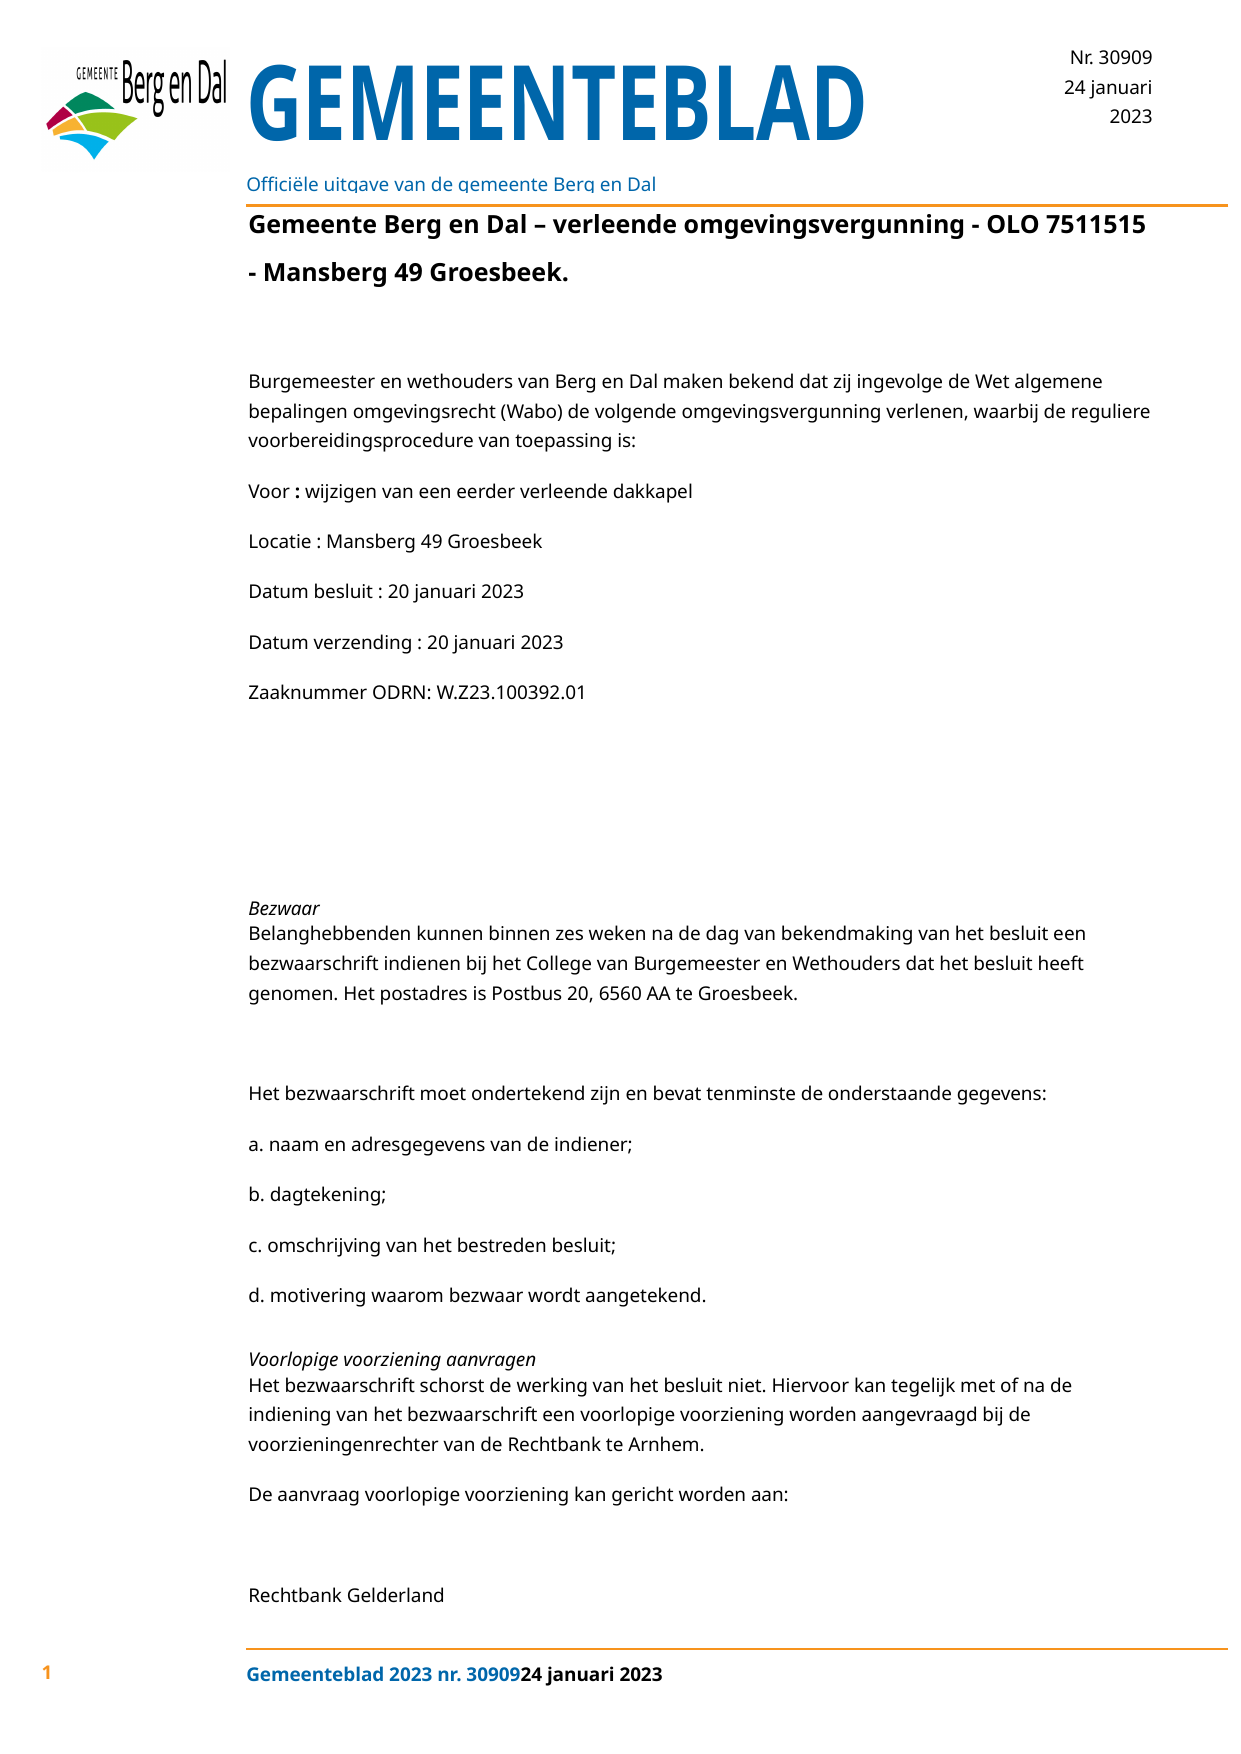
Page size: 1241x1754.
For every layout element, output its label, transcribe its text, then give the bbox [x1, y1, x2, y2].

text Zaaknummer ODRN: W.Z23.100392.01 [248, 679, 1152, 705]
text Burgemeester en wethouders van Berg en Dal maken bekend dat zij ingevolge de Wet algemene bepalingen omgevingsrecht (Wabo) de volgende omgevingsvergunning verlenen, waarbij de reguliere voorbereidingsprocedure van toepassing is: [248, 368, 1152, 453]
text Het bezwaarschrift schorst de werking van het besluit niet. Hiervoor kan tegelijk met of na de indiening van het bezwaarschrift een voorlopige voorziening worden aangevraagd bij de voorzieningenrechter van de Rechtbank te Arnhem. [248, 1372, 1152, 1457]
picture [41, 47, 231, 172]
text Het bezwaarschrift moet ondertekend zijn en bevat tenminste de onderstaande gegevens: [248, 1081, 1152, 1106]
text Rechtbank Gelderland [248, 1582, 1152, 1608]
text De aanvraag voorlopige voorziening kan gericht worden aan: [248, 1481, 1152, 1507]
text c. omschrijving van het bestreden besluit; [248, 1232, 1152, 1257]
text Voorlopige voorziening aanvragen [248, 1346, 1152, 1372]
text a. naam en adresgegevens van de indiener; [248, 1131, 1152, 1157]
text b. dagtekening; [248, 1181, 1152, 1207]
text Locatie : Mansberg 49 Groesbeek [248, 528, 1152, 554]
text Belanghebbenden kunnen binnen zes weken na de dag van bekendmaking van het besluit een bezwaarschrift indienen bij het College van Burgemeester en Wethouders dat het besluit heeft genomen. Het postadres is Postbus 20, 6560 AA te Groesbeek. [248, 921, 1152, 1005]
text Gemeente Berg en Dal – verleende omgevingsvergunning - OLO 7511515 - Mansberg 49 Groesbeek. [248, 207, 1152, 288]
text Datum besluit : 20 januari 2023 [248, 579, 1152, 604]
text Voor : wijzigen van een eerder verleende dakkapel [248, 478, 1152, 504]
text Datum verzending : 20 januari 2023 [248, 629, 1152, 655]
text Bezwaar [248, 895, 1152, 921]
text d. motivering waarom bezwaar wordt aangetekend. [248, 1282, 1152, 1308]
